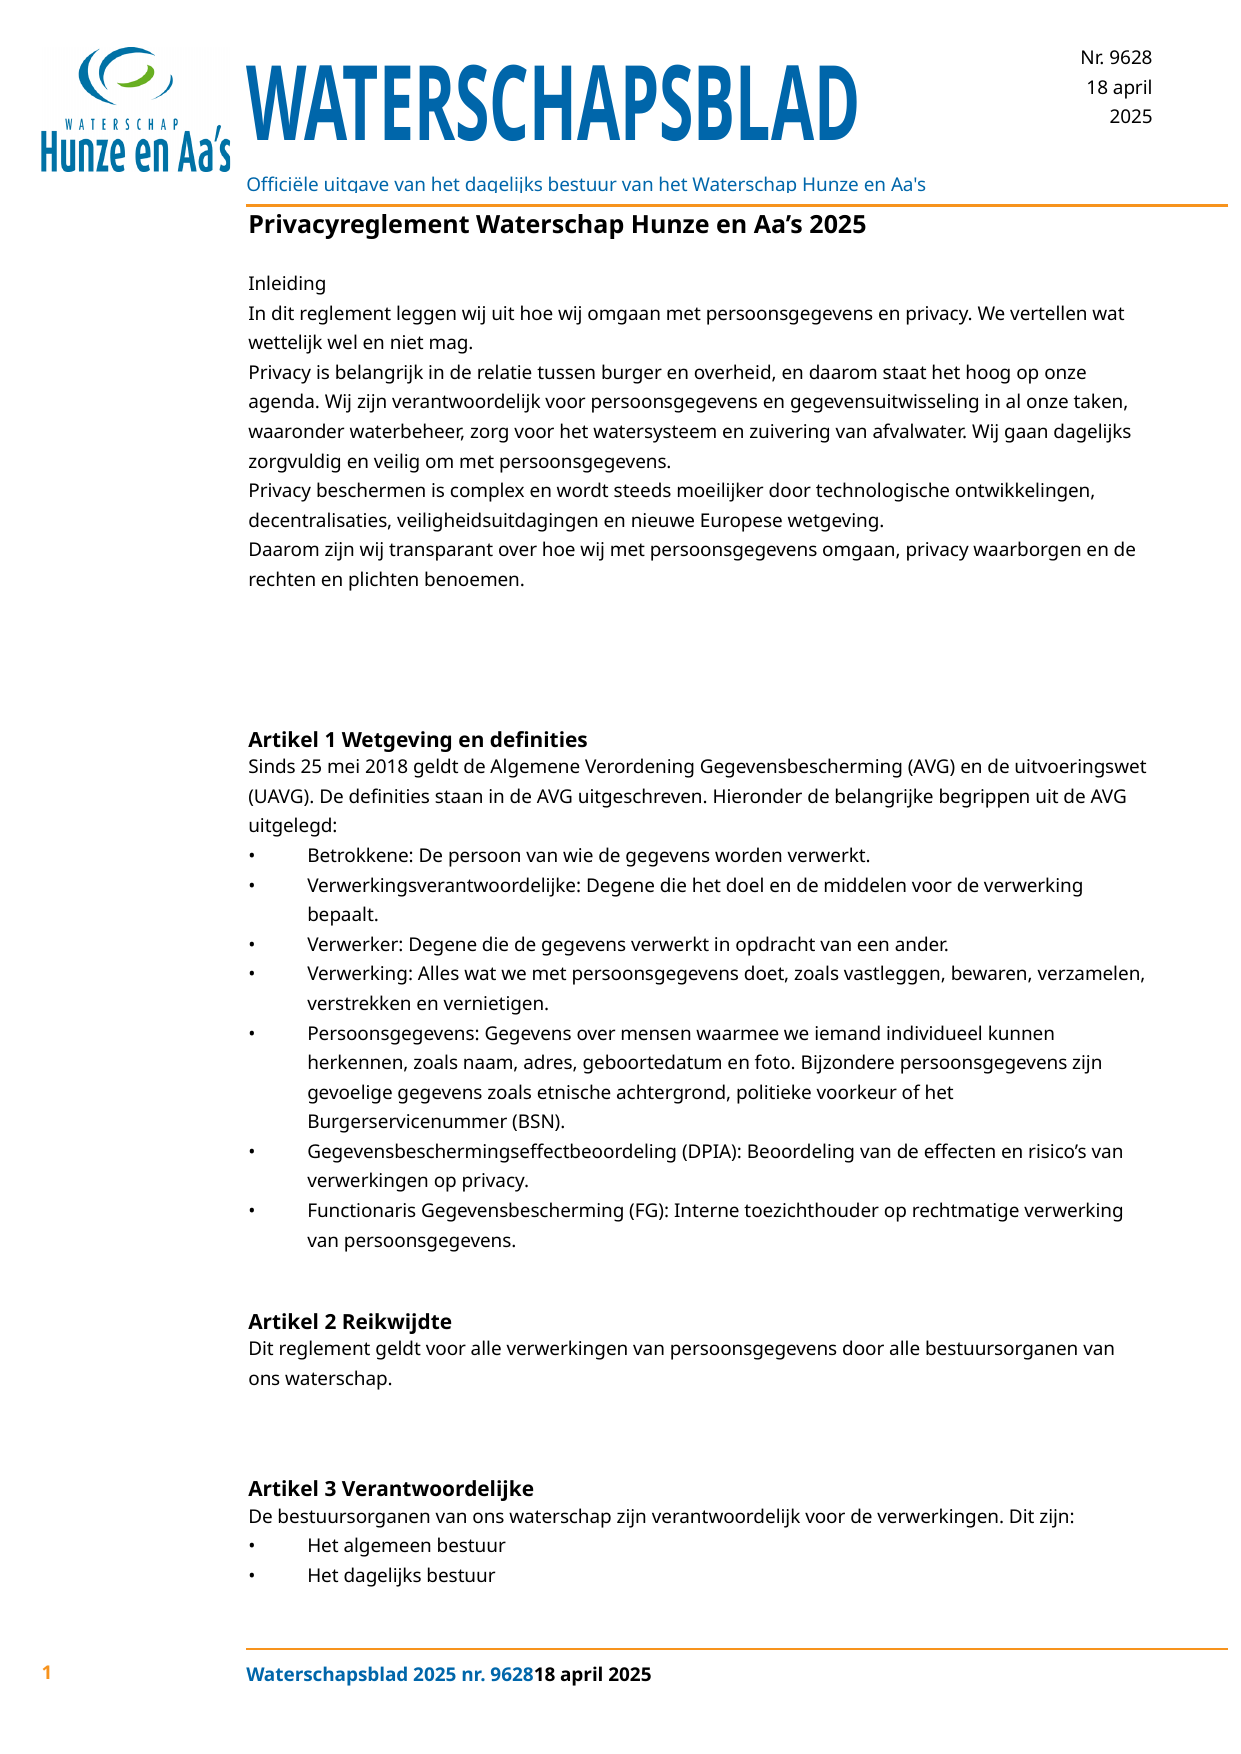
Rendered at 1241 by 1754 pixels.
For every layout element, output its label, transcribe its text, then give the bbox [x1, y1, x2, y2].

text Artikel 1 Wetgeving en definities [248, 725, 1152, 753]
text Privacy is belangrijk in de relatie tussen burger en overheid, en daarom staat het hoog op onze agenda. Wij zijn verantwoordelijk voor persoonsgegevens en gegevensuitwisseling in al onze taken, waaronder waterbeheer, zorg voor het watersysteem en zuivering van afvalwater. Wij gaan dagelijks zorgvuldig en veilig om met persoonsgegevens. [248, 359, 1152, 473]
picture [226, 145, 231, 156]
list Persoonsgegevens: Gegevens over mensen waarmee we iemand individueel kunnen herkennen, zoals naam, adres, geboortedatum en foto. Bijzondere persoonsgegevens zijn gevoelige gegevens zoals etnische achtergrond, politieke voorkeur of het Burgerservicenummer (BSN). [248, 1020, 1152, 1134]
list Het dagelijks bestuur [248, 1562, 1152, 1588]
list Verwerkingsverantwoordelijke: Degene die het doel en de middelen voor de verwerking bepaalt. [248, 872, 1152, 927]
text Daarom zijn wij transparant over hoe wij met persoonsgegevens omgaan, privacy waarborgen en de rechten en plichten benoemen. [248, 537, 1152, 592]
picture [41, 47, 231, 172]
picture [183, 163, 191, 172]
list Verwerking: Alles wat we met persoonsgegevens doet, zoals vastleggen, bewaren, verzamelen, verstrekken en vernietigen. [248, 961, 1152, 1016]
text In dit reglement leggen wij uit hoe wij omgaan met persoonsgegevens en privacy. We vertellen wat wettelijk wel en niet mag. [248, 300, 1152, 355]
list Verwerker: Degene die de gegevens verwerkt in opdracht van een ander. [248, 931, 1152, 957]
text Privacyreglement Waterschap Hunze en Aa’s 2025 [248, 207, 1152, 241]
list Gegevensbeschermingseffectbeoordeling (DPIA): Beoordeling van de effecten en risico’s van verwerkingen op privacy. [248, 1138, 1152, 1193]
text De bestuursorganen van ons waterschap zijn verantwoordelijk voor de verwerkingen. Dit zijn: [248, 1503, 1152, 1528]
text Sinds 25 mei 2018 geldt de Algemene Verordening Gegevensbescherming (AVG) en de uitvoeringswet (UAVG). De definities staan in de AVG uitgeschreven. Hieronder de belangrijke begrippen uit de AVG uitgelegd: [248, 753, 1152, 838]
list Betrokkene: De persoon van wie de gegevens worden verwerkt. [248, 842, 1152, 868]
text Artikel 2 Reikwijdte [248, 1307, 1152, 1335]
picture [47, 154, 51, 172]
list Het algemeen bestuur [248, 1532, 1152, 1558]
text Dit reglement geldt voor alle verwerkingen van persoonsgegevens door alle bestuursorganen van ons waterschap. [248, 1335, 1152, 1391]
text Inleiding [248, 270, 1152, 296]
text Artikel 3 Verantwoordelijke [248, 1474, 1152, 1503]
text Privacy beschermen is complex en wordt steeds moeilijker door technologische ontwikkelingen, decentralisaties, veiligheidsuitdagingen en nieuwe Europese wetgeving. [248, 477, 1152, 533]
list Functionaris Gegevensbescherming (FG): Interne toezichthouder op rechtmatige verwerking van persoonsgegevens. [248, 1197, 1152, 1252]
